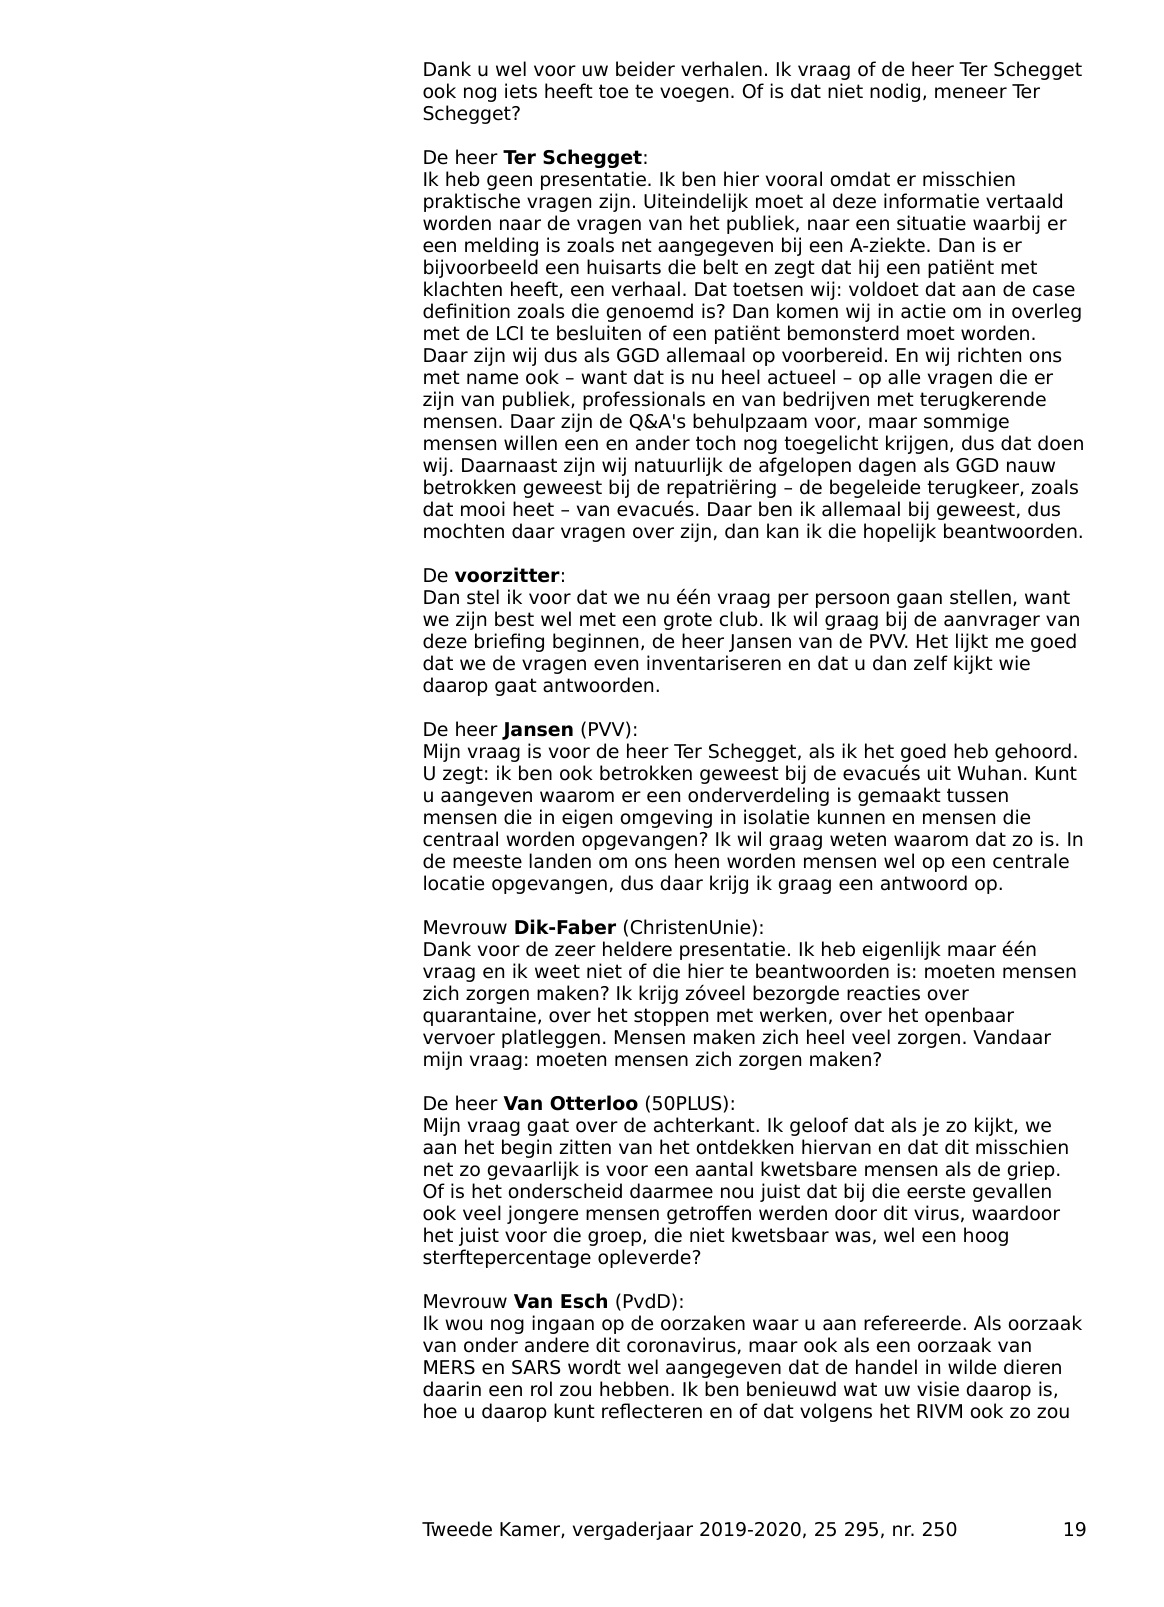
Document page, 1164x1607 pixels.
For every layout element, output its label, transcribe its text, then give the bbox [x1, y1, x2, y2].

text De heer Van Otterloo (50PLUS): [422, 1093, 1087, 1115]
text De heer Jansen (PVV): [422, 719, 1087, 741]
text Mevrouw Van Esch (PvdD): [422, 1291, 1087, 1313]
text Dan stel ik voor dat we nu één vraag per persoon gaan stellen, want we zijn best wel met een grote club. Ik wil graag bij de aanvrager van deze briefing beginnen, de heer Jansen van de PVV. Het lijkt me goed dat we de vragen even inventariseren en dat u dan zelf kijkt wie daarop gaat antwoorden. [422, 587, 1087, 697]
text Mevrouw Dik-Faber (ChristenUnie): [422, 917, 1087, 939]
text Ik heb geen presentatie. Ik ben hier vooral omdat er misschien praktische vragen zijn. Uiteindelijk moet al deze informatie vertaald worden naar de vragen van het publiek, naar een situatie waarbij er een melding is zoals net aangegeven bij een A-ziekte. Dan is er bijvoorbeeld een huisarts die belt en zegt dat hij een patiënt met klachten heeft, een verhaal. Dat toetsen wij: voldoet dat aan de case definition zoals die genoemd is? Dan komen wij in actie om in overleg met de LCI te besluiten of een patiënt bemonsterd moet worden. Daar zijn wij dus als GGD allemaal op voorbereid. En wij richten ons met name ook – want dat is nu heel actueel – op alle vragen die er zijn van publiek, professionals en van bedrijven met terugkerende mensen. Daar zijn de Q&A's behulpzaam voor, maar sommige mensen willen een en ander toch nog toegelicht krijgen, dus dat doen wij. Daarnaast zijn wij natuurlijk de afgelopen dagen als GGD nauw betrokken geweest bij de repatriëring – de begeleide terugkeer, zoals dat mooi heet – van evacués. Daar ben ik allemaal bij geweest, dus mochten daar vragen over zijn, dan kan ik die hopelijk beantwoorden. [422, 169, 1087, 543]
text De heer Ter Schegget: [422, 147, 1087, 169]
text Dank u wel voor uw beider verhalen. Ik vraag of de heer Ter Schegget ook nog iets heeft toe te voegen. Of is dat niet nodig, meneer Ter Schegget? [422, 59, 1087, 125]
text De voorzitter: [422, 565, 1087, 587]
text Dank voor de zeer heldere presentatie. Ik heb eigenlijk maar één vraag en ik weet niet of die hier te beantwoorden is: moeten mensen zich zorgen maken? Ik krijg zóveel bezorgde reacties over quarantaine, over het stoppen met werken, over het openbaar vervoer platleggen. Mensen maken zich heel veel zorgen. Vandaar mijn vraag: moeten mensen zich zorgen maken? [422, 939, 1087, 1071]
text Mijn vraag is voor de heer Ter Schegget, als ik het goed heb gehoord. U zegt: ik ben ook betrokken geweest bij de evacués uit Wuhan. Kunt u aangeven waarom er een onderverdeling is gemaakt tussen mensen die in eigen omgeving in isolatie kunnen en mensen die centraal worden opgevangen? Ik wil graag weten waarom dat zo is. In de meeste landen om ons heen worden mensen wel op een centrale locatie opgevangen, dus daar krijg ik graag een antwoord op. [422, 741, 1087, 895]
text Ik wou nog ingaan op de oorzaken waar u aan refereerde. Als oorzaak van onder andere dit coronavirus, maar ook als een oorzaak van MERS en SARS wordt wel aangegeven dat de handel in wilde dieren daarin een rol zou hebben. Ik ben benieuwd wat uw visie daarop is, hoe u daarop kunt reflecteren en of dat volgens het RIVM ook zo zou [422, 1313, 1087, 1423]
text Mijn vraag gaat over de achterkant. Ik geloof dat als je zo kijkt, we aan het begin zitten van het ontdekken hiervan en dat dit misschien net zo gevaarlijk is voor een aantal kwetsbare mensen als de griep. Of is het onderscheid daarmee nou juist dat bij die eerste gevallen ook veel jongere mensen getroffen werden door dit virus, waardoor het juist voor die groep, die niet kwetsbaar was, wel een hoog sterftepercentage opleverde? [422, 1115, 1087, 1269]
